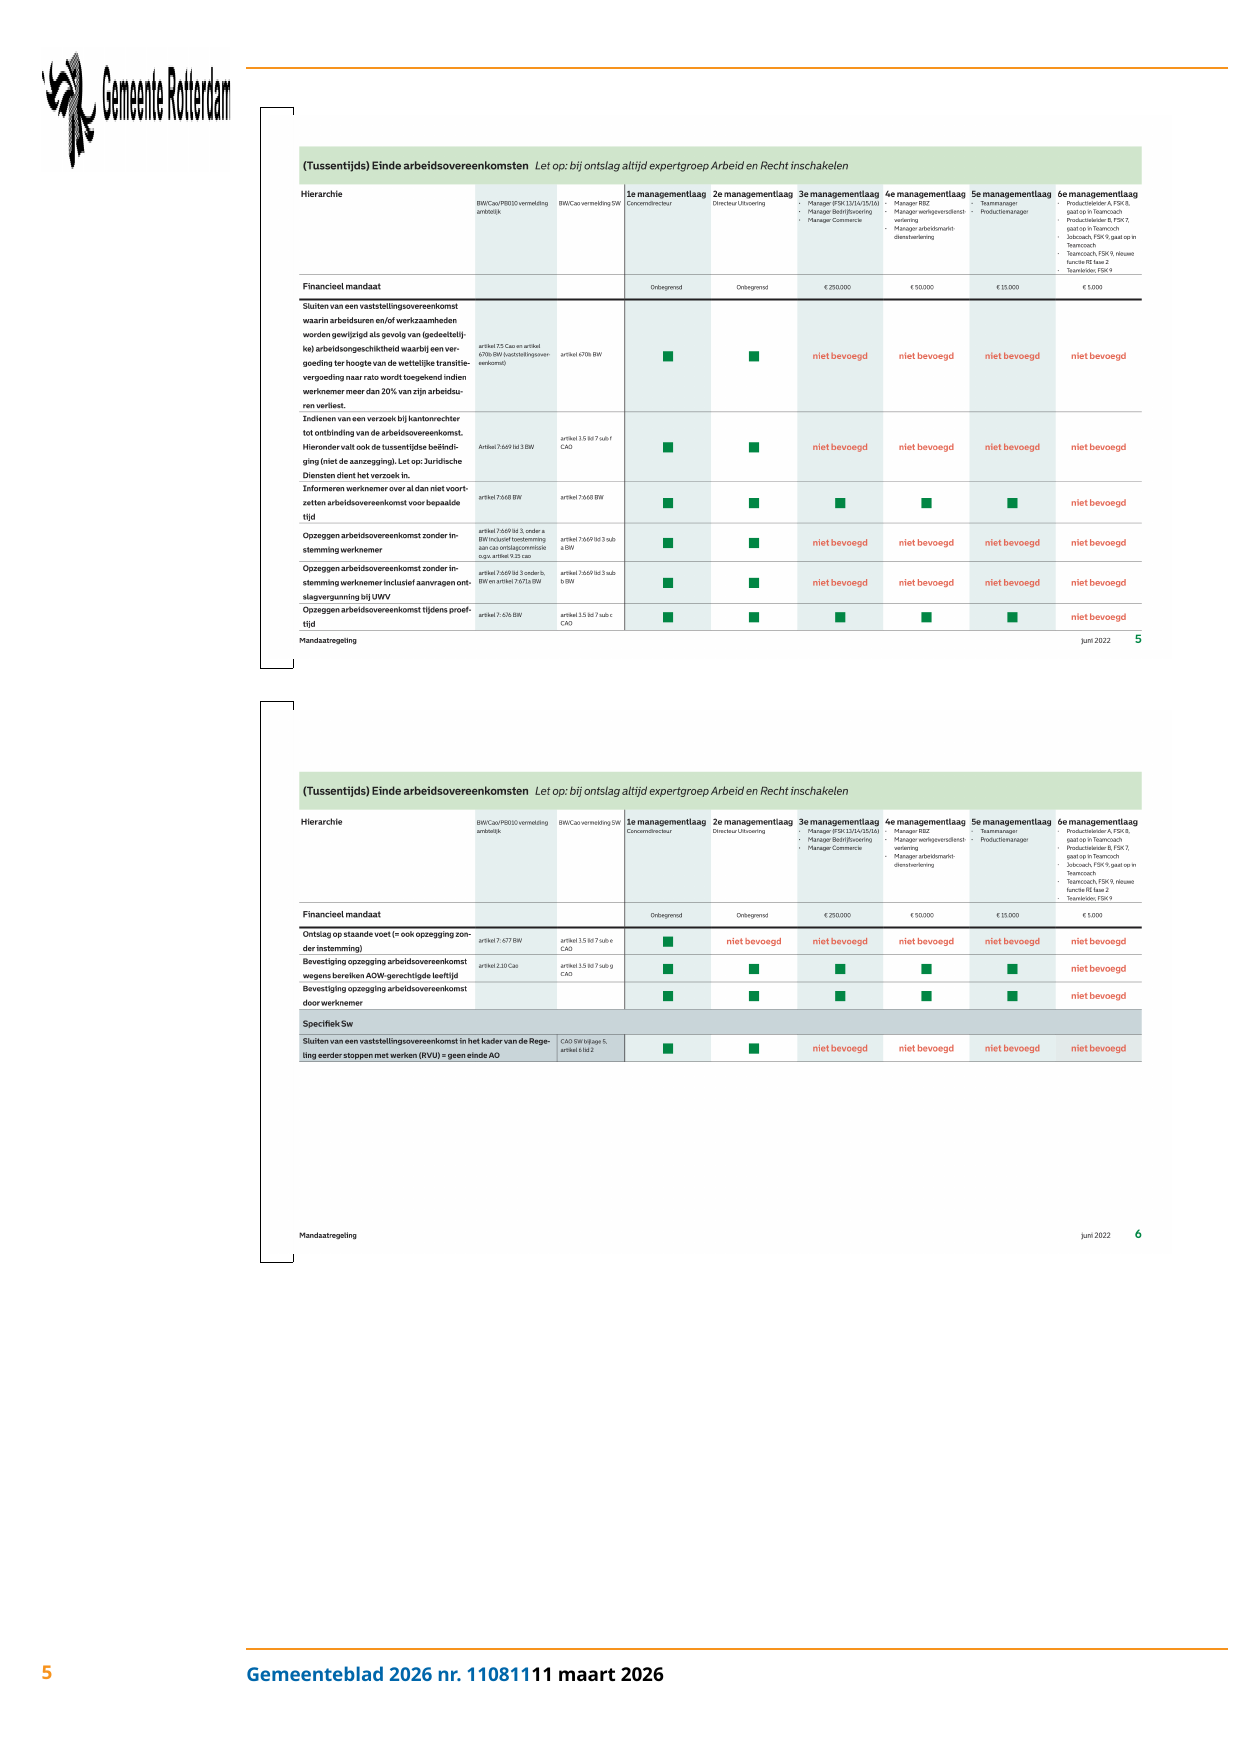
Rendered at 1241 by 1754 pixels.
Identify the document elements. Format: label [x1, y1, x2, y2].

picture [268, 710, 1173, 1254]
picture [41, 47, 231, 172]
picture [268, 115, 1173, 659]
